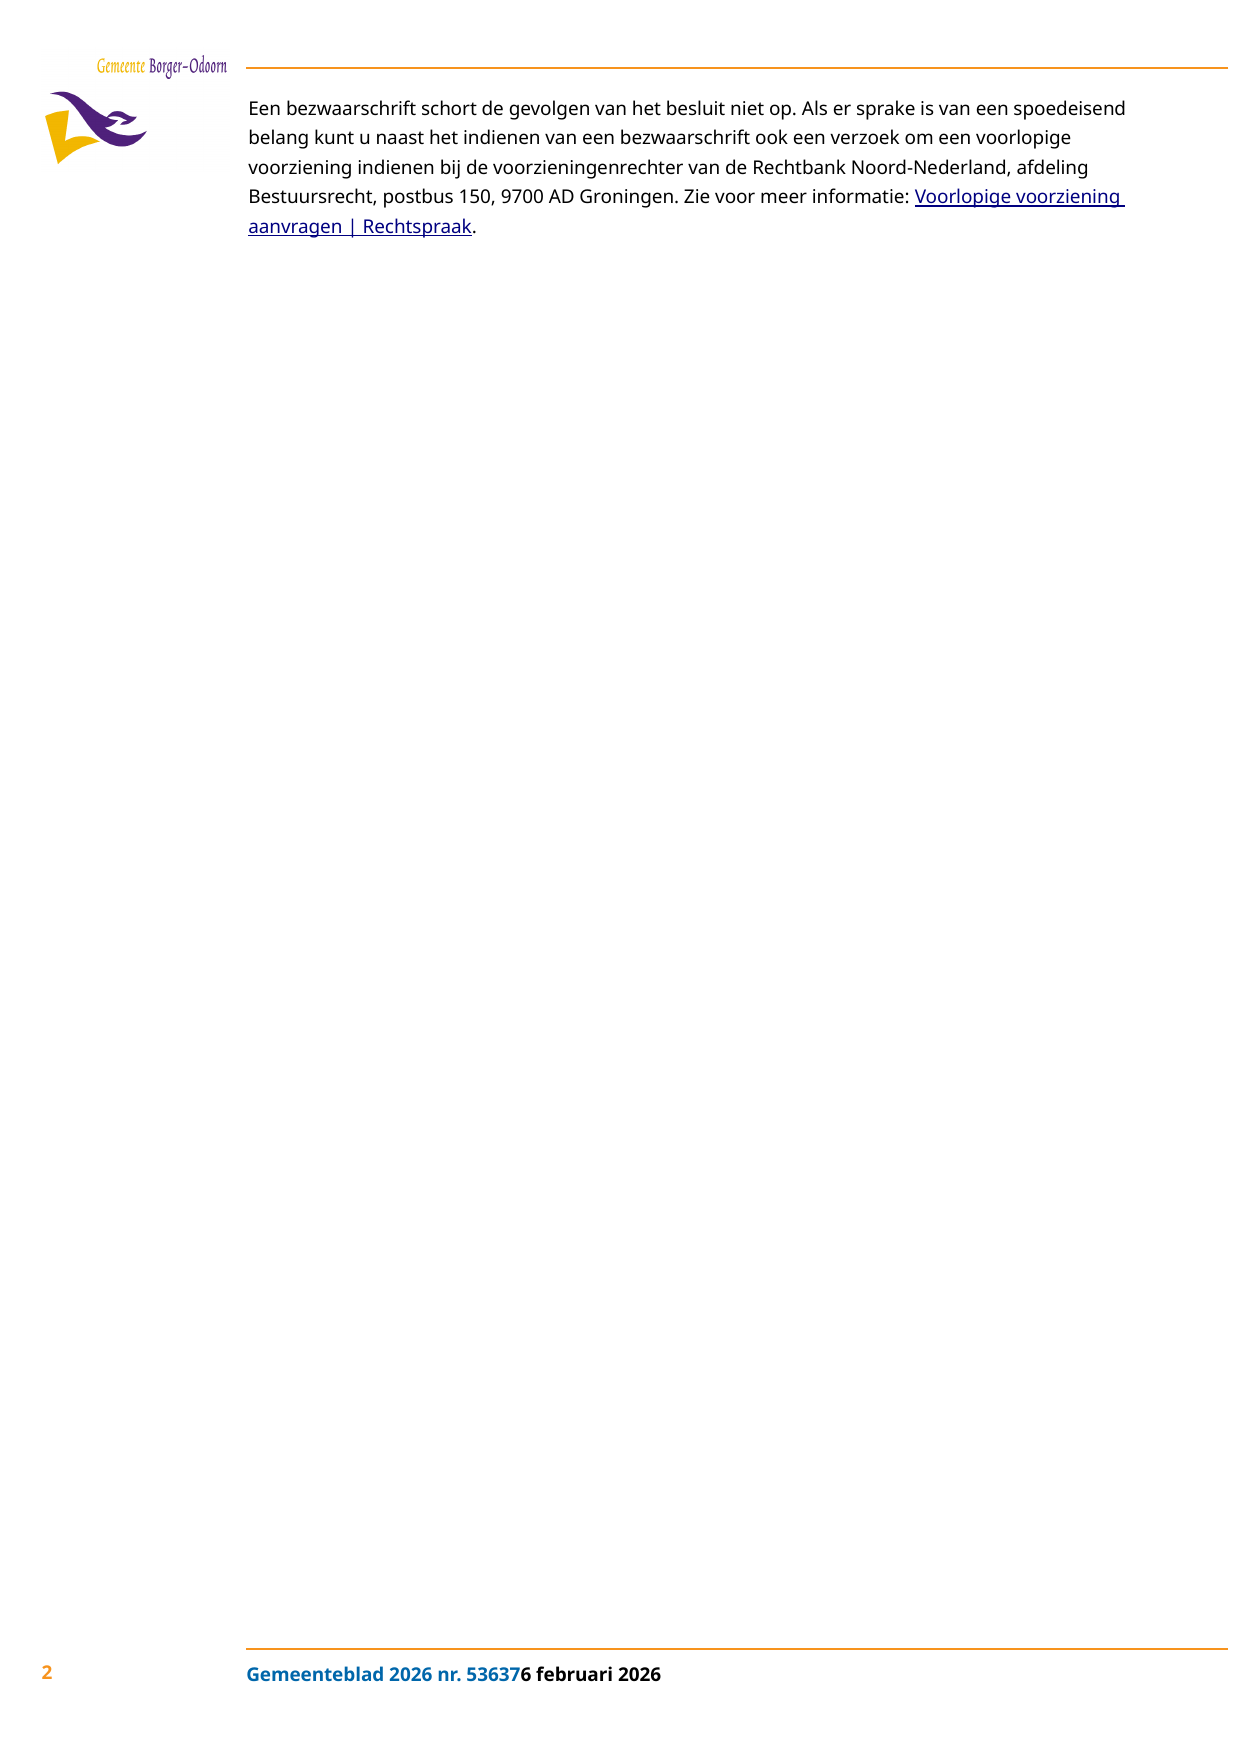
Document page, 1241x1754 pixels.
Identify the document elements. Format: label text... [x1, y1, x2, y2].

picture [41, 47, 231, 172]
text Een bezwaarschrift schort de gevolgen van het besluit niet op. Als er sprake is van een spoedeisend belang kunt u naast het indienen van een bezwaarschrift ook een verzoek om een voorlopige voorziening indienen bij de voorzieningenrechter van de Rechtbank Noord-Nederland, afdeling Bestuursrecht, postbus 150, 9700 AD Groningen. Zie voor meer informatie: Voorlopige voorziening aanvragen | Rechtspraak. [248, 95, 1152, 239]
